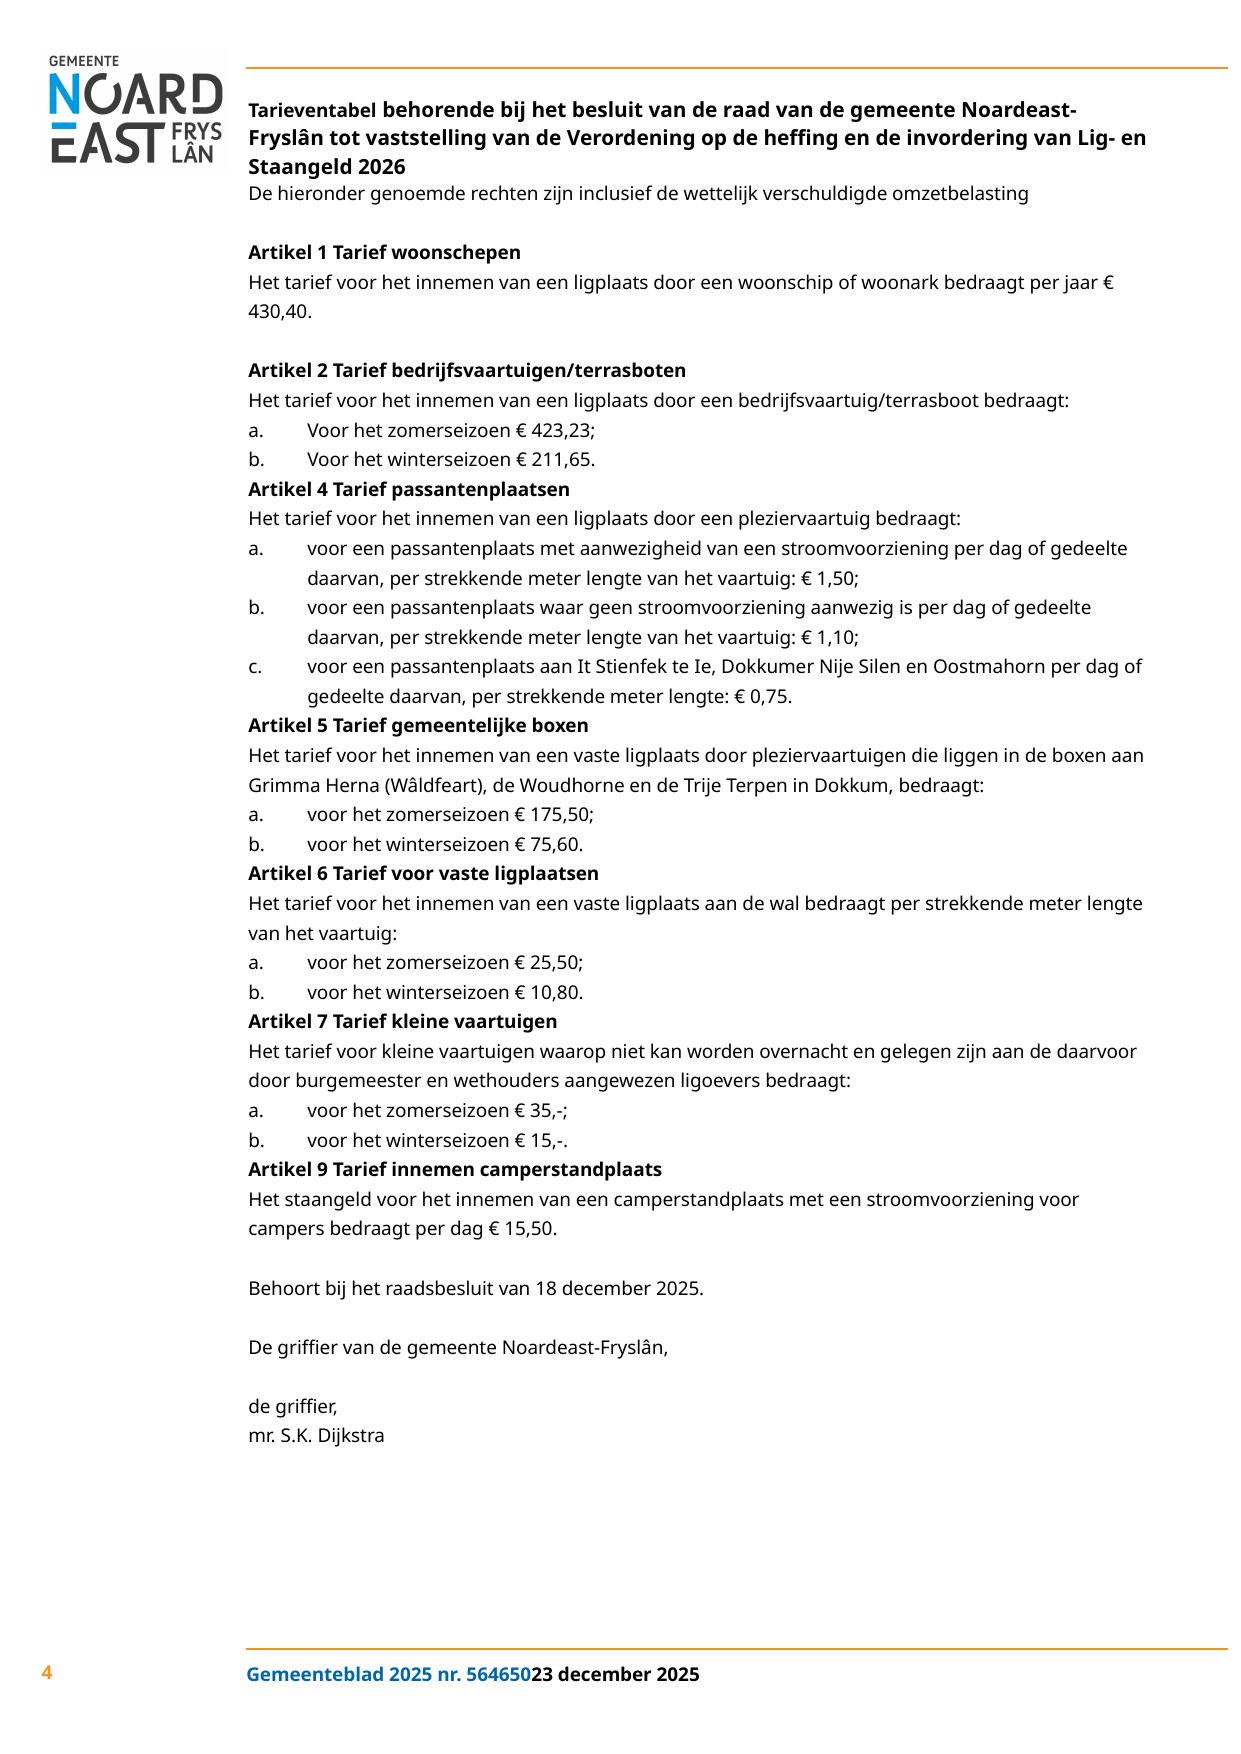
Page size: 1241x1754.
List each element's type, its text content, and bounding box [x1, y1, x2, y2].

text De griffier van de gemeente Noardeast-Fryslân, [248, 1334, 1152, 1360]
text Tarieventabel behorende bij het besluit van de raad van de gemeente Noardeast-Fryslân tot vaststelling van de Verordening op de heffing en de invordering van Lig- en Staangeld 2026 [248, 95, 1152, 180]
list voor het zomerseizoen € 35,-; [248, 1097, 1152, 1123]
text Artikel 9 Tarief innemen camperstandplaats [248, 1156, 1152, 1182]
text Het tarief voor kleine vaartuigen waarop niet kan worden overnacht en gelegen zijn aan de daarvoor door burgemeester en wethouders aangewezen ligoevers bedraagt: [248, 1038, 1152, 1093]
list voor het winterseizoen € 15,-. [248, 1127, 1152, 1153]
text Het tarief voor het innemen van een vaste ligplaats door pleziervaartuigen die liggen in de boxen aan Grimma Herna (Wâldfeart), de Woudhorne en de Trije Terpen in Dokkum, bedraagt: [248, 742, 1152, 798]
text Het tarief voor het innemen van een ligplaats door een bedrijfsvaartuig/terrasboot bedraagt: [248, 387, 1152, 413]
text de griffier, [248, 1393, 1152, 1419]
text Artikel 5 Tarief gemeentelijke boxen [248, 713, 1152, 738]
list Voor het zomerseizoen € 423,23; [248, 417, 1152, 443]
text Artikel 7 Tarief kleine vaartuigen [248, 1008, 1152, 1034]
list Voor het winterseizoen € 211,65. [248, 446, 1152, 472]
text mr. S.K. Dijkstra [248, 1423, 1152, 1448]
text Het tarief voor het innemen van een ligplaats door een woonschip of woonark bedraagt per jaar € 430,40. [248, 269, 1152, 324]
picture [41, 47, 231, 172]
list voor het zomerseizoen € 175,50; [248, 801, 1152, 827]
list voor het winterseizoen € 10,80. [248, 979, 1152, 1005]
text Het tarief voor het innemen van een ligplaats door een pleziervaartuig bedraagt: [248, 506, 1152, 531]
text Artikel 6 Tarief voor vaste ligplaatsen [248, 861, 1152, 886]
text Behoort bij het raadsbesluit van 18 december 2025. [248, 1275, 1152, 1301]
text Artikel 1 Tarief woonschepen [248, 239, 1152, 265]
text Het tarief voor het innemen van een vaste ligplaats aan de wal bedraagt per strekkende meter lengte van het vaartuig: [248, 890, 1152, 946]
list voor het zomerseizoen € 25,50; [248, 949, 1152, 975]
list voor het winterseizoen € 75,60. [248, 831, 1152, 857]
text Het staangeld voor het innemen van een camperstandplaats met een stroomvoorziening voor campers bedraagt per dag € 15,50. [248, 1186, 1152, 1241]
text Artikel 4 Tarief passantenplaatsen [248, 476, 1152, 502]
list voor een passantenplaats met aanwezigheid van een stroomvoorziening per dag of gedeelte daarvan, per strekkende meter lengte van het vaartuig: € 1,50; [248, 535, 1152, 591]
text Artikel 2 Tarief bedrijfsvaartuigen/terrasboten [248, 358, 1152, 383]
list voor een passantenplaats aan It Stienfek te Ie, Dokkumer Nije Silen en Oostmahorn per dag of gedeelte daarvan, per strekkende meter lengte: € 0,75. [248, 653, 1152, 709]
list voor een passantenplaats waar geen stroomvoorziening aanwezig is per dag of gedeelte daarvan, per strekkende meter lengte van het vaartuig: € 1,10; [248, 594, 1152, 650]
text De hieronder genoemde rechten zijn inclusief de wettelijk verschuldigde omzetbelasting [248, 180, 1152, 206]
